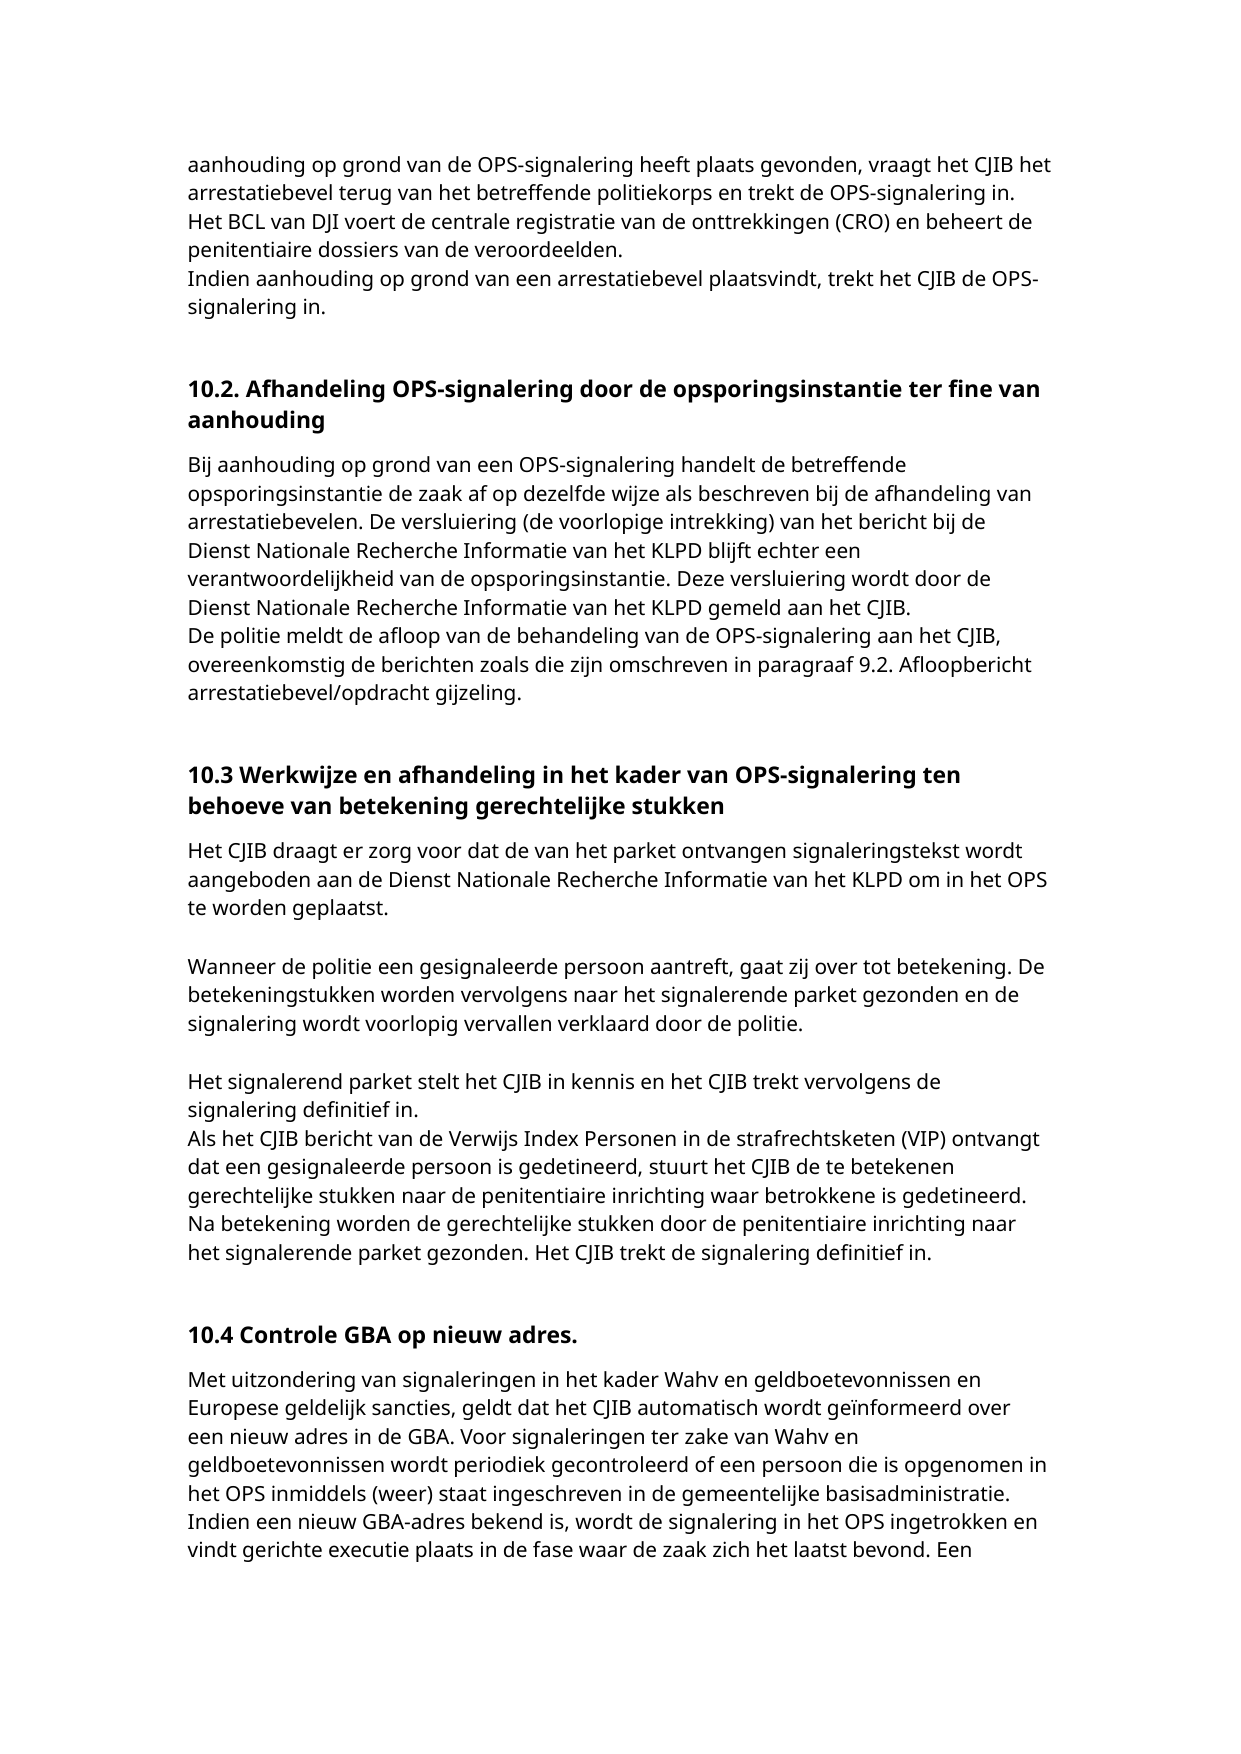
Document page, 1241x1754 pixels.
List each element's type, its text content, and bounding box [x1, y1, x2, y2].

text Wanneer de politie een gesignaleerde persoon aantreft, gaat zij over tot betekening. De betekeningstukken worden vervolgens naar het signalerende parket gezonden en de signalering wordt voorlopig vervallen verklaard door de politie. [187, 952, 1053, 1037]
text aanhouding op grond van de OPS-signalering heeft plaats gevonden, vraagt het CJIB het arrestatiebevel terug van het betreffende politiekorps en trekt de OPS-signalering in. Het BCL van DJI voert de centrale registratie van de onttrekkingen (CRO) en beheert de penitentiaire dossiers van de veroordeelden. [187, 150, 1053, 264]
text Het signalerend parket stelt het CJIB in kennis en het CJIB trekt vervolgens de signalering definitief in. [187, 1067, 1053, 1124]
text Als het CJIB bericht van de Verwijs Index Personen in de strafrechtsketen (VIP) ontvangt dat een gesignaleerde persoon is gedetineerd, stuurt het CJIB de te betekenen gerechtelijke stukken naar de penitentiaire inrichting waar betrokkene is gedetineerd. Na betekening worden de gerechtelijke stukken door de penitentiaire inrichting naar het signalerende parket gezonden. Het CJIB trekt de signalering definitief in. [187, 1124, 1053, 1266]
text Bij aanhouding op grond van een OPS-signalering handelt de betreffende opsporingsinstantie de zaak af op dezelfde wijze als beschreven bij de afhandeling van arrestatiebevelen. De versluiering (de voorlopige intrekking) van het bericht bij de Dienst Nationale Recherche Informatie van het KLPD blijft echter een verantwoordelijkheid van de opsporingsinstantie. Deze versluiering wordt door de Dienst Nationale Recherche Informatie van het KLPD gemeld aan het CJIB. [187, 451, 1053, 621]
subtitle 10.4 Controle GBA op nieuw adres. [187, 1319, 1053, 1350]
text Indien aanhouding op grond van een arrestatiebevel plaatsvindt, trekt het CJIB de OPS-signalering in. [187, 264, 1053, 321]
subtitle 10.3 Werkwijze en afhandeling in het kader van OPS-signalering ten behoeve van betekening gerechtelijke stukken [187, 759, 1053, 822]
text Het CJIB draagt er zorg voor dat de van het parket ontvangen signaleringstekst wordt aangeboden aan de Dienst Nationale Recherche Informatie van het KLPD om in het OPS te worden geplaatst. [187, 837, 1053, 922]
text Indien een nieuw GBA-adres bekend is, wordt de signalering in het OPS ingetrokken en vindt gerichte executie plaats in de fase waar de zaak zich het laatst bevond. Een [187, 1507, 1053, 1564]
text Met uitzondering van signaleringen in het kader Wahv en geldboetevonnissen en Europese geldelijk sancties, geldt dat het CJIB automatisch wordt geïnformeerd over een nieuw adres in de GBA. Voor signaleringen ter zake van Wahv en geldboetevonnissen wordt periodiek gecontroleerd of een persoon die is opgenomen in het OPS inmiddels (weer) staat ingeschreven in de gemeentelijke basisadministratie. [187, 1365, 1053, 1507]
text De politie meldt de afloop van de behandeling van de OPS-signalering aan het CJIB, overeenkomstig de berichten zoals die zijn omschreven in paragraaf 9.2. Afloopbericht arrestatiebevel/opdracht gijzeling. [187, 621, 1053, 707]
subtitle 10.2. Afhandeling OPS-signalering door de opsporingsinstantie ter fine van aanhouding [187, 373, 1053, 436]
